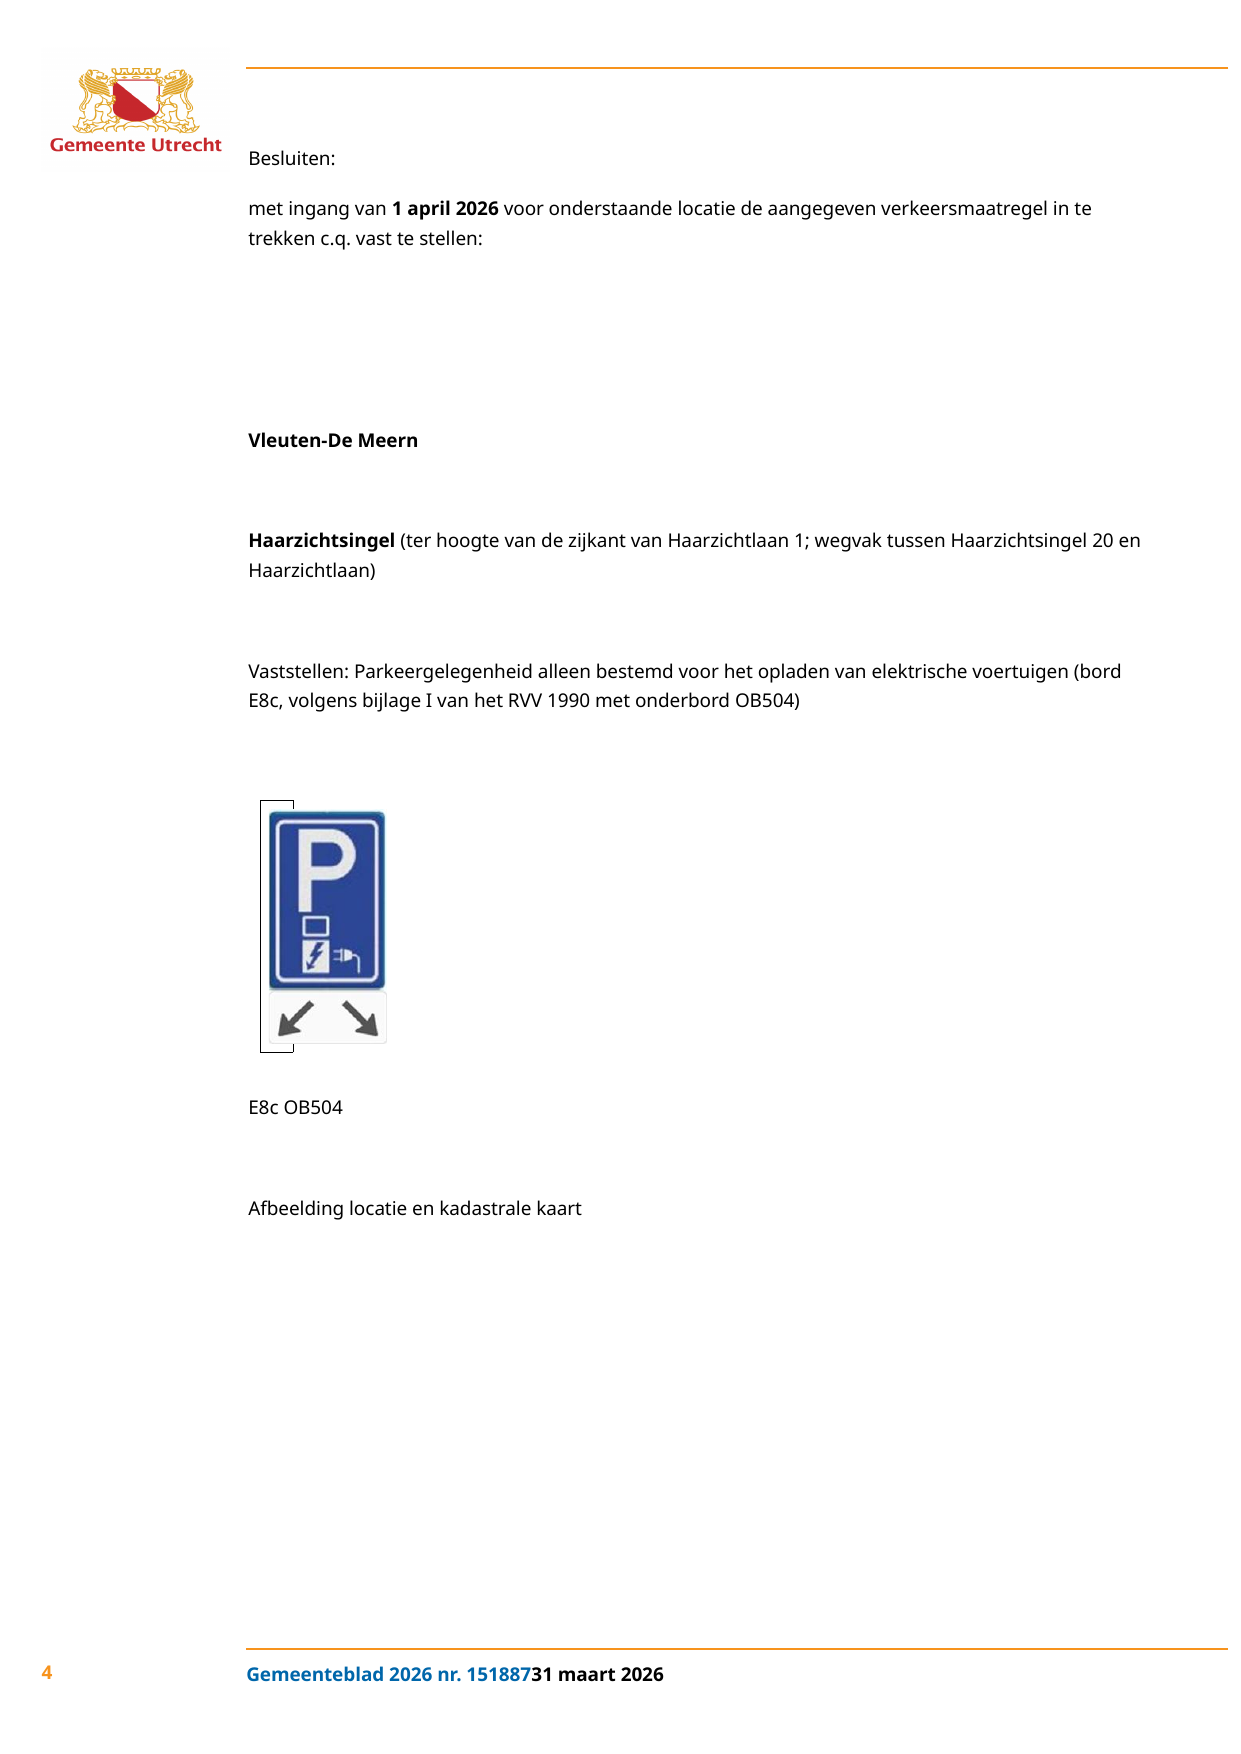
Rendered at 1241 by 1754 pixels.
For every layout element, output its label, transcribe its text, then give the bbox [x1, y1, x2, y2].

text Haarzichtsingel (ter hoogte van de zijkant van Haarzichtlaan 1; wegvak tussen Haarzichtsingel 20 en Haarzichtlaan) [248, 528, 1152, 583]
text E8c OB504 [248, 1094, 1152, 1120]
text met ingang van 1 april 2026 voor onderstaande locatie de aangegeven verkeersmaatregel in te trekken c.q. vast te stellen: [248, 196, 1152, 251]
text Afbeelding locatie en kadastrale kaart [248, 1195, 1152, 1221]
text Vleuten-De Meern [248, 427, 1152, 453]
text Vaststellen: Parkeergelegenheid alleen bestemd voor het opladen van elektrische voertuigen (bord E8c, volgens bijlage I van het RVV 1990 met onderbord OB504) [248, 658, 1152, 713]
text Besluiten: [248, 145, 1152, 171]
picture [268, 809, 387, 1044]
picture [41, 47, 231, 172]
